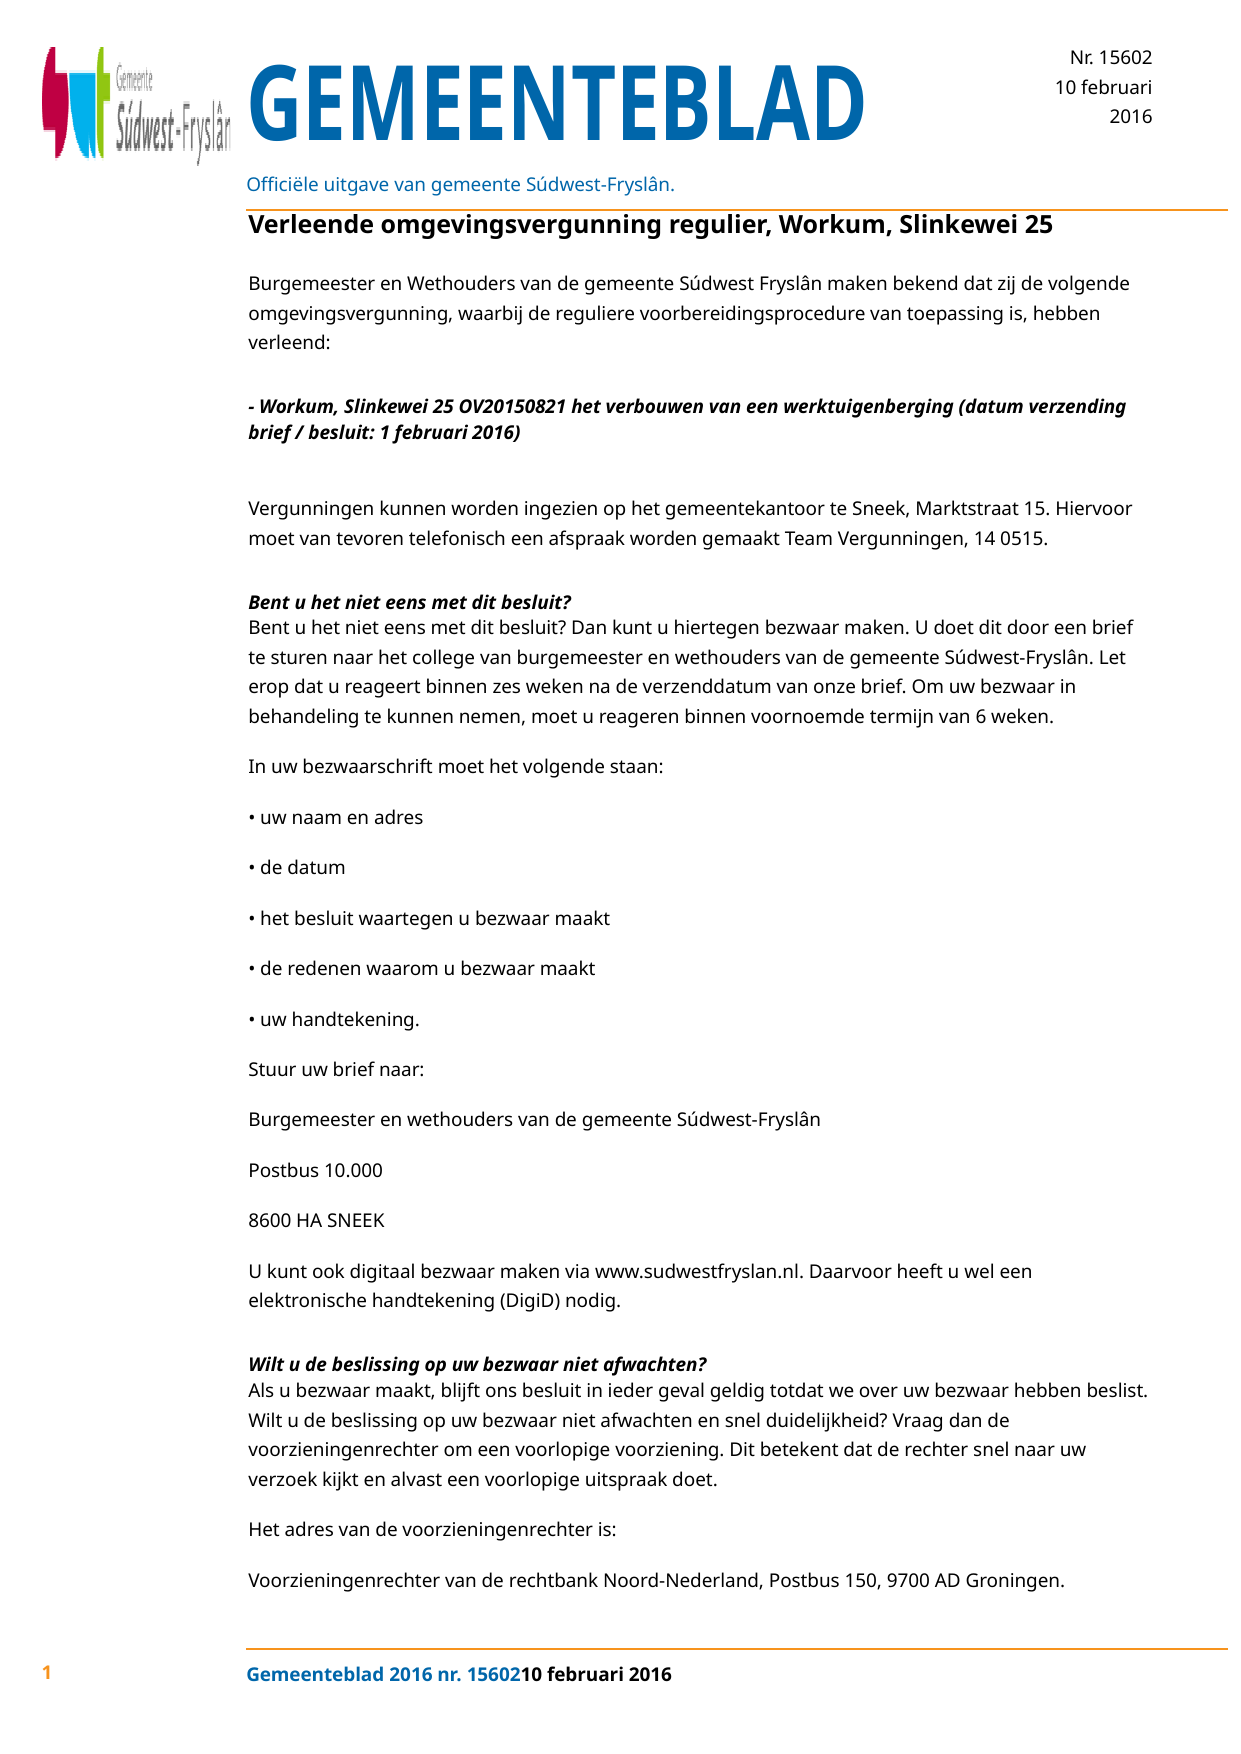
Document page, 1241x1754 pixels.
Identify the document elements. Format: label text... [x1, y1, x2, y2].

text Voorzieningenrechter van de rechtbank Noord-Nederland, Postbus 150, 9700 AD Groningen. [248, 1567, 1152, 1592]
text Stuur uw brief naar: [248, 1056, 1152, 1082]
text • de redenen waarom u bezwaar maakt [248, 955, 1152, 981]
text In uw bezwaarschrift moet het volgende staan: [248, 754, 1152, 779]
text Vergunningen kunnen worden ingezien op het gemeentekantoor te Sneek, Marktstraat 15. Hiervoor moet van tevoren telefonisch een afspraak worden gemaakt Team Vergunningen, 14 0515. [248, 495, 1152, 551]
text Bent u het niet eens met dit besluit? Dan kunt u hiertegen bezwaar maken. U doet dit door een brief te sturen naar het college van burgemeester en wethouders van de gemeente Súdwest-Fryslân. Let erop dat u reageert binnen zes weken na de verzenddatum van onze brief. Om uw bezwaar in behandeling te kunnen nemen, moet u reageren binnen voornoemde termijn van 6 weken. [248, 614, 1152, 729]
text Als u bezwaar maakt, blijft ons besluit in ieder geval geldig totdat we over uw bezwaar hebben beslist. Wilt u de beslissing op uw bezwaar niet afwachten en snel duidelijkheid? Vraag dan de voorzieningenrechter om een voorlopige voorziening. Dit betekent dat de rechter snel naar uw verzoek kijkt en alvast een voorlopige uitspraak doet. [248, 1377, 1152, 1492]
text 8600 HA SNEEK [248, 1207, 1152, 1233]
text Postbus 10.000 [248, 1157, 1152, 1183]
text Het adres van de voorzieningenrechter is: [248, 1516, 1152, 1542]
text Bent u het niet eens met dit besluit? [248, 589, 1152, 614]
text Wilt u de beslissing op uw bezwaar niet afwachten? [248, 1351, 1152, 1377]
picture [41, 47, 231, 172]
text Burgemeester en Wethouders van de gemeente Súdwest Fryslân maken bekend dat zij de volgende omgevingsvergunning, waarbij de reguliere voorbereidingsprocedure van toepassing is, hebben verleend: [248, 270, 1152, 355]
text U kunt ook digitaal bezwaar maken via www.sudwestfryslan.nl. Daarvoor heeft u wel een elektronische handtekening (DigiD) nodig. [248, 1258, 1152, 1313]
text Verleende omgevingsvergunning regulier, Workum, Slinkewei 25 [248, 211, 1152, 241]
text Burgemeester en wethouders van de gemeente Súdwest-Fryslân [248, 1107, 1152, 1132]
text • uw handtekening. [248, 1006, 1152, 1032]
text • uw naam en adres [248, 804, 1152, 830]
text • de datum [248, 854, 1152, 880]
text - Workum, Slinkewei 25 OV20150821 het verbouwen van een werktuigenberging (datum verzending brief / besluit: 1 februari 2016) [248, 393, 1152, 445]
text • het besluit waartegen u bezwaar maakt [248, 905, 1152, 931]
